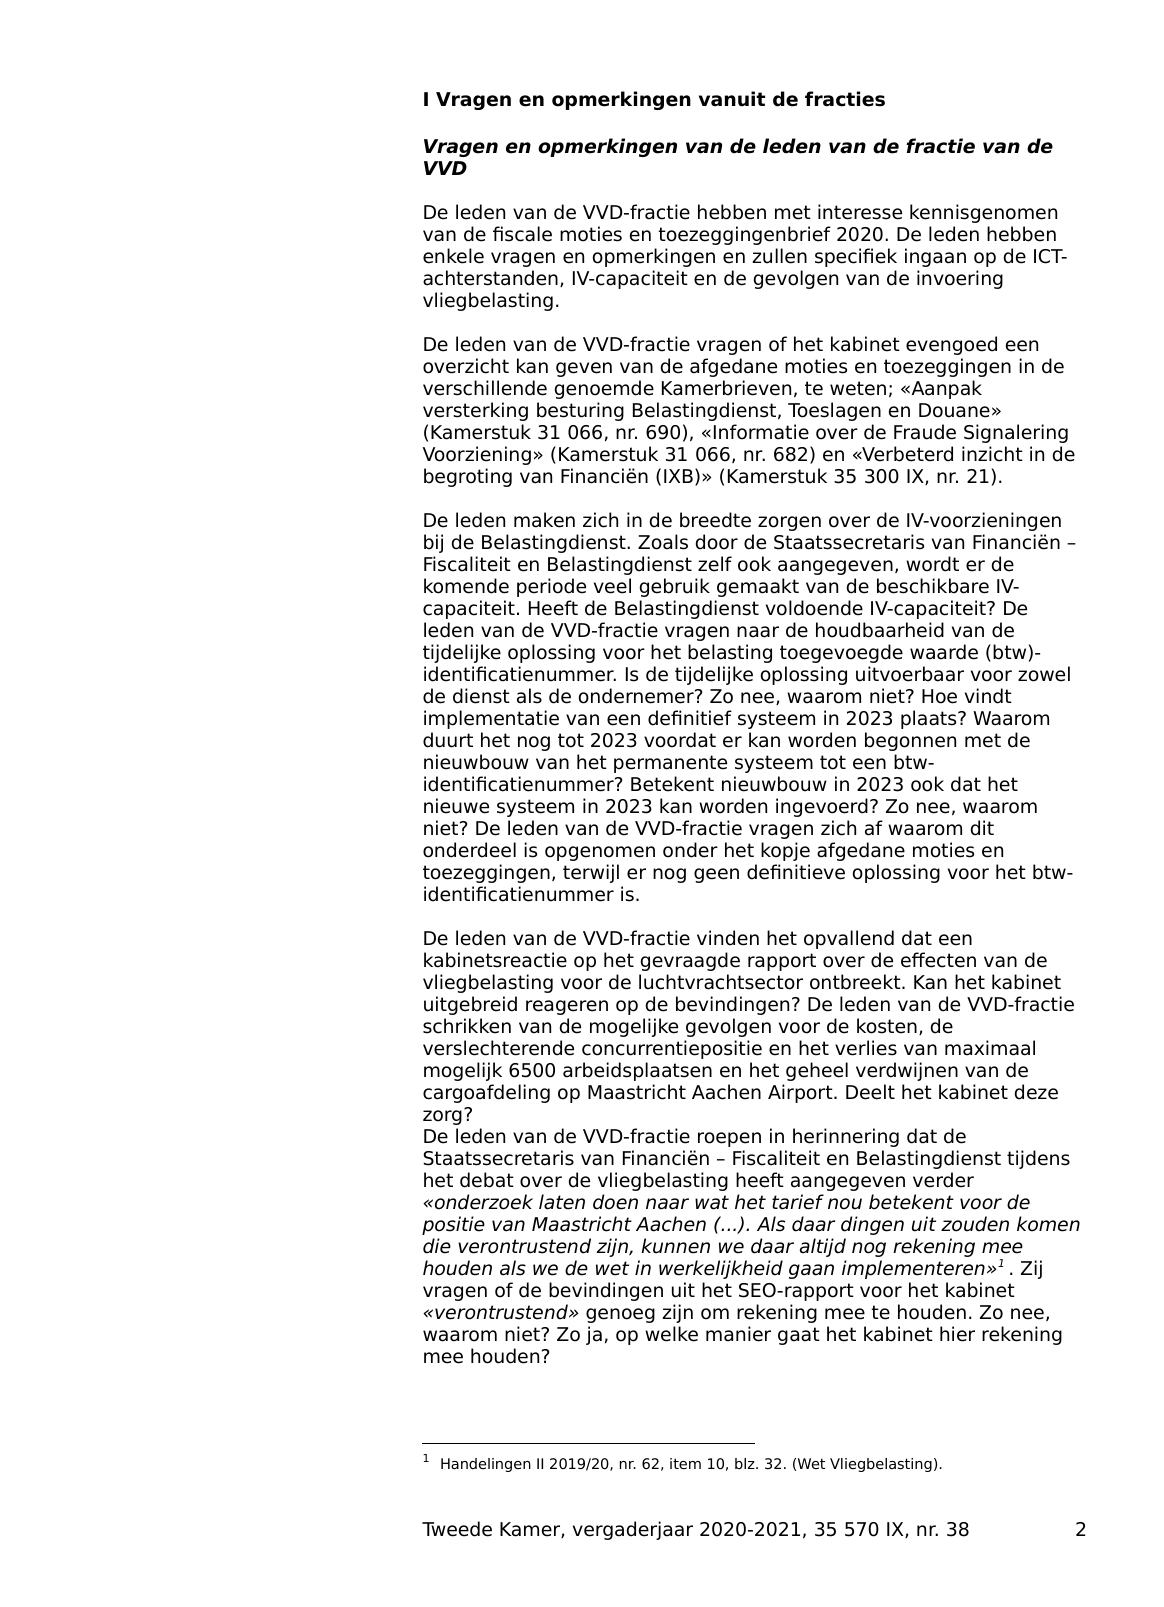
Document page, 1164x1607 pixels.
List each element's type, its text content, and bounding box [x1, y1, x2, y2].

text De leden van de VVD-fractie hebben met interesse kennisgenomen van de fiscale moties en toezeggingenbrief 2020. De leden hebben enkele vragen en opmerkingen en zullen specifiek ingaan op de ICT-achterstanden, IV-capaciteit en de gevolgen van de invoering vliegbelasting. [422, 202, 1087, 312]
text De leden maken zich in de breedte zorgen over de IV-voorzieningen bij de Belastingdienst. Zoals door de Staatssecretaris van Financiën – Fiscaliteit en Belastingdienst zelf ook aangegeven, wordt er de komende periode veel gebruik gemaakt van de beschikbare IV-capaciteit. Heeft de Belastingdienst voldoende IV-capaciteit? De leden van de VVD-fractie vragen naar de houdbaarheid van de tijdelijke oplossing voor het belasting toegevoegde waarde (btw)-identificatienummer. Is de tijdelijke oplossing uitvoerbaar voor zowel de dienst als de ondernemer? Zo nee, waarom niet? Hoe vindt implementatie van een definitief systeem in 2023 plaats? Waarom duurt het nog tot 2023 voordat er kan worden begonnen met de nieuwbouw van het permanente systeem tot een btw-identificatienummer? Betekent nieuwbouw in 2023 ook dat het nieuwe systeem in 2023 kan worden ingevoerd? Zo nee, waarom niet? De leden van de VVD-fractie vragen zich af waarom dit onderdeel is opgenomen onder het kopje afgedane moties en toezeggingen, terwijl er nog geen definitieve oplossing voor het btw-identificatienummer is. [422, 510, 1087, 906]
text De leden van de VVD-fractie vinden het opvallend dat een kabinetsreactie op het gevraagde rapport over de effecten van de vliegbelasting voor de luchtvrachtsector ontbreekt. Kan het kabinet uitgebreid reageren op de bevindingen? De leden van de VVD-fractie schrikken van de mogelijke gevolgen voor de kosten, de verslechterende concurrentiepositie en het verlies van maximaal mogelijk 6500 arbeidsplaatsen en het geheel verdwijnen van de cargoafdeling op Maastricht Aachen Airport. Deelt het kabinet deze zorg? [422, 928, 1087, 1126]
subtitle Vragen en opmerkingen van de leden van de fractie van de VVD [422, 136, 1087, 180]
text De leden van de VVD-fractie vragen of het kabinet evengoed een overzicht kan geven van de afgedane moties en toezeggingen in de verschillende genoemde Kamerbrieven, te weten; «Aanpak versterking besturing Belastingdienst, Toeslagen en Douane» (Kamerstuk 31 066, nr. 690), «Informatie over de Fraude Signalering Voorziening» (Kamerstuk 31 066, nr. 682) en «Verbeterd inzicht in de begroting van Financiën (IXB)» (Kamerstuk 35 300 IX, nr. 21). [422, 334, 1087, 488]
text De leden van de VVD-fractie roepen in herinnering dat de Staatssecretaris van Financiën – Fiscaliteit en Belastingdienst tijdens het debat over de vliegbelasting heeft aangegeven verder «onderzoek laten doen naar wat het tarief nou betekent voor de positie van Maastricht Aachen (...). Als daar dingen uit zouden komen die verontrustend zijn, kunnen we daar altijd nog rekening mee houden als we de wet in werkelijkheid gaan implementeren». Zij vragen of de bevindingen uit het SEO-rapport voor het kabinet «verontrustend» genoeg zijn om rekening mee te houden. Zo nee, waarom niet? Zo ja, op welke manier gaat het kabinet hier rekening mee houden? [422, 1126, 1087, 1368]
subtitle I Vragen en opmerkingen vanuit de fracties [422, 89, 1087, 111]
text Handelingen II 2019/20, nr. 62, item 10, blz. 32. (Wet Vliegbelasting). [422, 1452, 1087, 1474]
